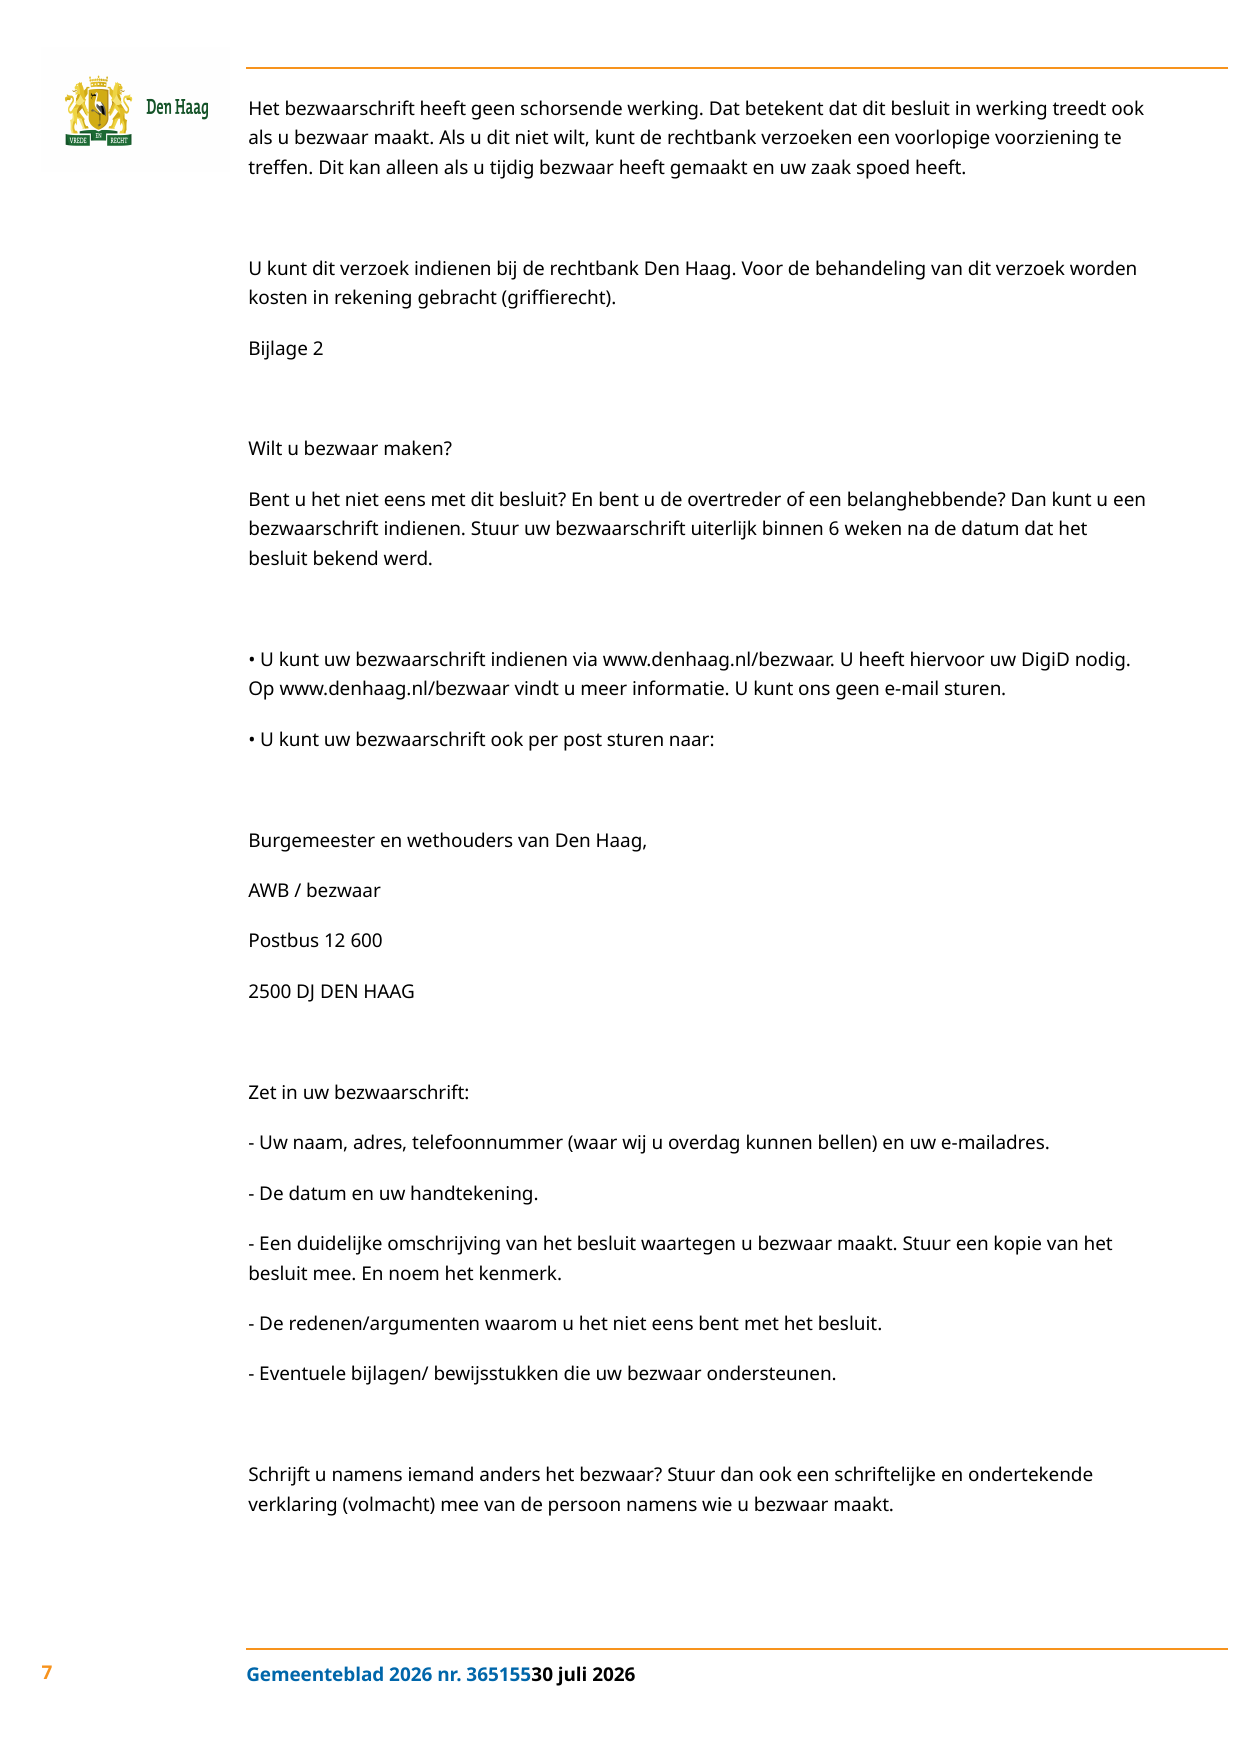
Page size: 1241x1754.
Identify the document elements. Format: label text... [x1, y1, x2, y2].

text • U kunt uw bezwaarschrift indienen via www.denhaag.nl/bezwaar. U heeft hiervoor uw DigiD nodig. Op www.denhaag.nl/bezwaar vindt u meer informatie. U kunt ons geen e-mail sturen. [248, 646, 1152, 701]
text - Uw naam, adres, telefoonnummer (waar wij u overdag kunnen bellen) en uw e-mailadres. [248, 1129, 1152, 1155]
text 2500 DJ DEN HAAG [248, 978, 1152, 1004]
text AWB / bezwaar [248, 877, 1152, 903]
text U kunt dit verzoek indienen bij de rechtbank Den Haag. Voor de behandeling van dit verzoek worden kosten in rekening gebracht (griffierecht). [248, 255, 1152, 310]
text - Een duidelijke omschrijving van het besluit waartegen u bezwaar maakt. Stuur een kopie van het besluit mee. En noem het kenmerk. [248, 1230, 1152, 1286]
text Het bezwaarschrift heeft geen schorsende werking. Dat betekent dat dit besluit in werking treedt ook als u bezwaar maakt. Als u dit niet wilt, kunt de rechtbank verzoeken een voorlopige voorziening te treffen. Dit kan alleen als u tijdig bezwaar heeft gemaakt en uw zaak spoed heeft. [248, 95, 1152, 180]
text Postbus 12 600 [248, 928, 1152, 953]
picture [41, 47, 231, 172]
text • U kunt uw bezwaarschrift ook per post sturen naar: [248, 726, 1152, 752]
text Zet in uw bezwaarschrift: [248, 1079, 1152, 1105]
text - Eventuele bijlagen/ bewijsstukken die uw bezwaar ondersteunen. [248, 1361, 1152, 1386]
text Bent u het niet eens met dit besluit? En bent u de overtreder of een belanghebbende? Dan kunt u een bezwaarschrift indienen. Stuur uw bezwaarschrift uiterlijk binnen 6 weken na de datum dat het besluit bekend werd. [248, 486, 1152, 571]
text Wilt u bezwaar maken? [248, 436, 1152, 461]
text - De redenen/argumenten waarom u het niet eens bent met het besluit. [248, 1310, 1152, 1336]
text Schrijft u namens iemand anders het bezwaar? Stuur dan ook een schriftelijke en ondertekende verklaring (volmacht) mee van de persoon namens wie u bezwaar maakt. [248, 1461, 1152, 1517]
text - De datum en uw handtekening. [248, 1180, 1152, 1206]
text Bijlage 2 [248, 335, 1152, 361]
text Burgemeester en wethouders van Den Haag, [248, 827, 1152, 853]
